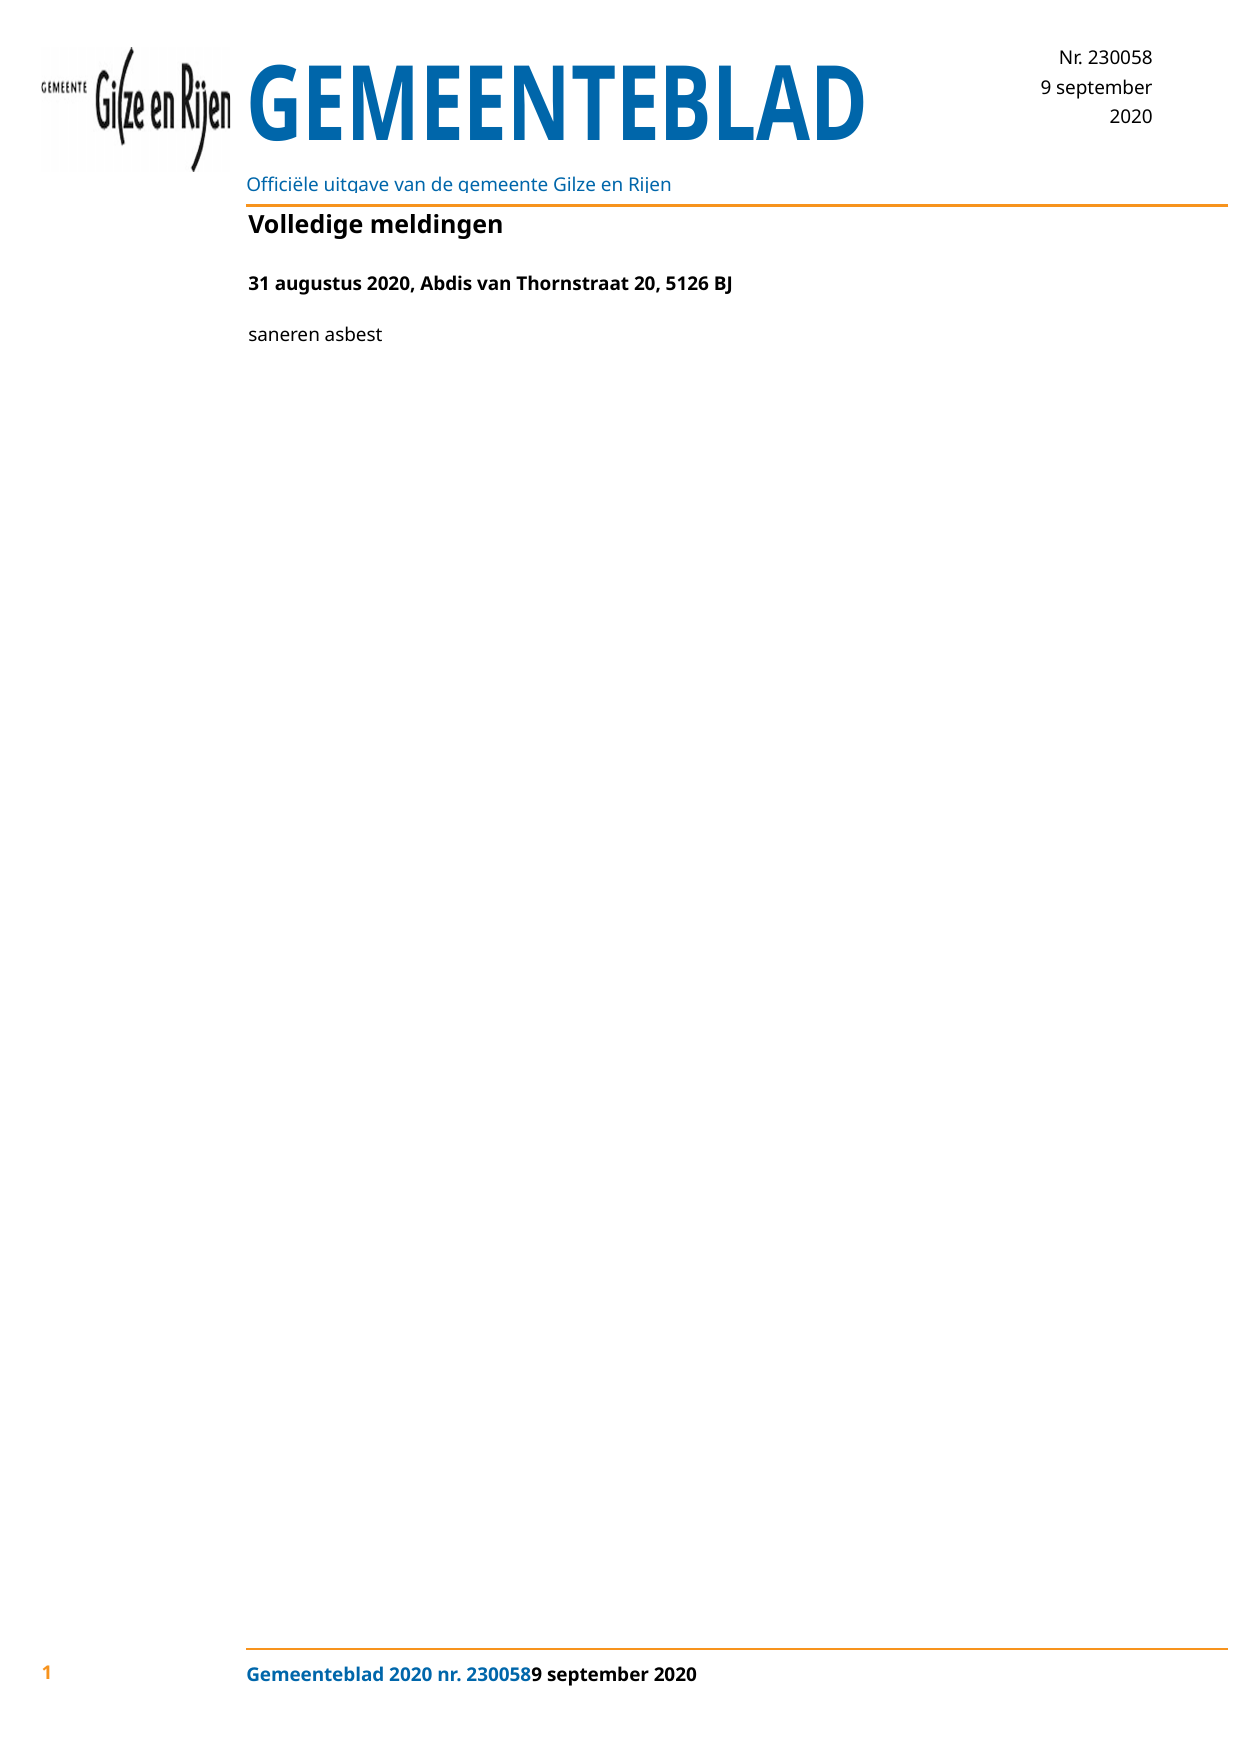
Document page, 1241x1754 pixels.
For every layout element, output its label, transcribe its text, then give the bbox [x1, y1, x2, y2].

text 31 augustus 2020, Abdis van Thornstraat 20, 5126 BJ [248, 270, 1152, 296]
text Volledige meldingen [248, 207, 1152, 241]
text saneren asbest [248, 321, 1152, 346]
picture [41, 47, 231, 172]
